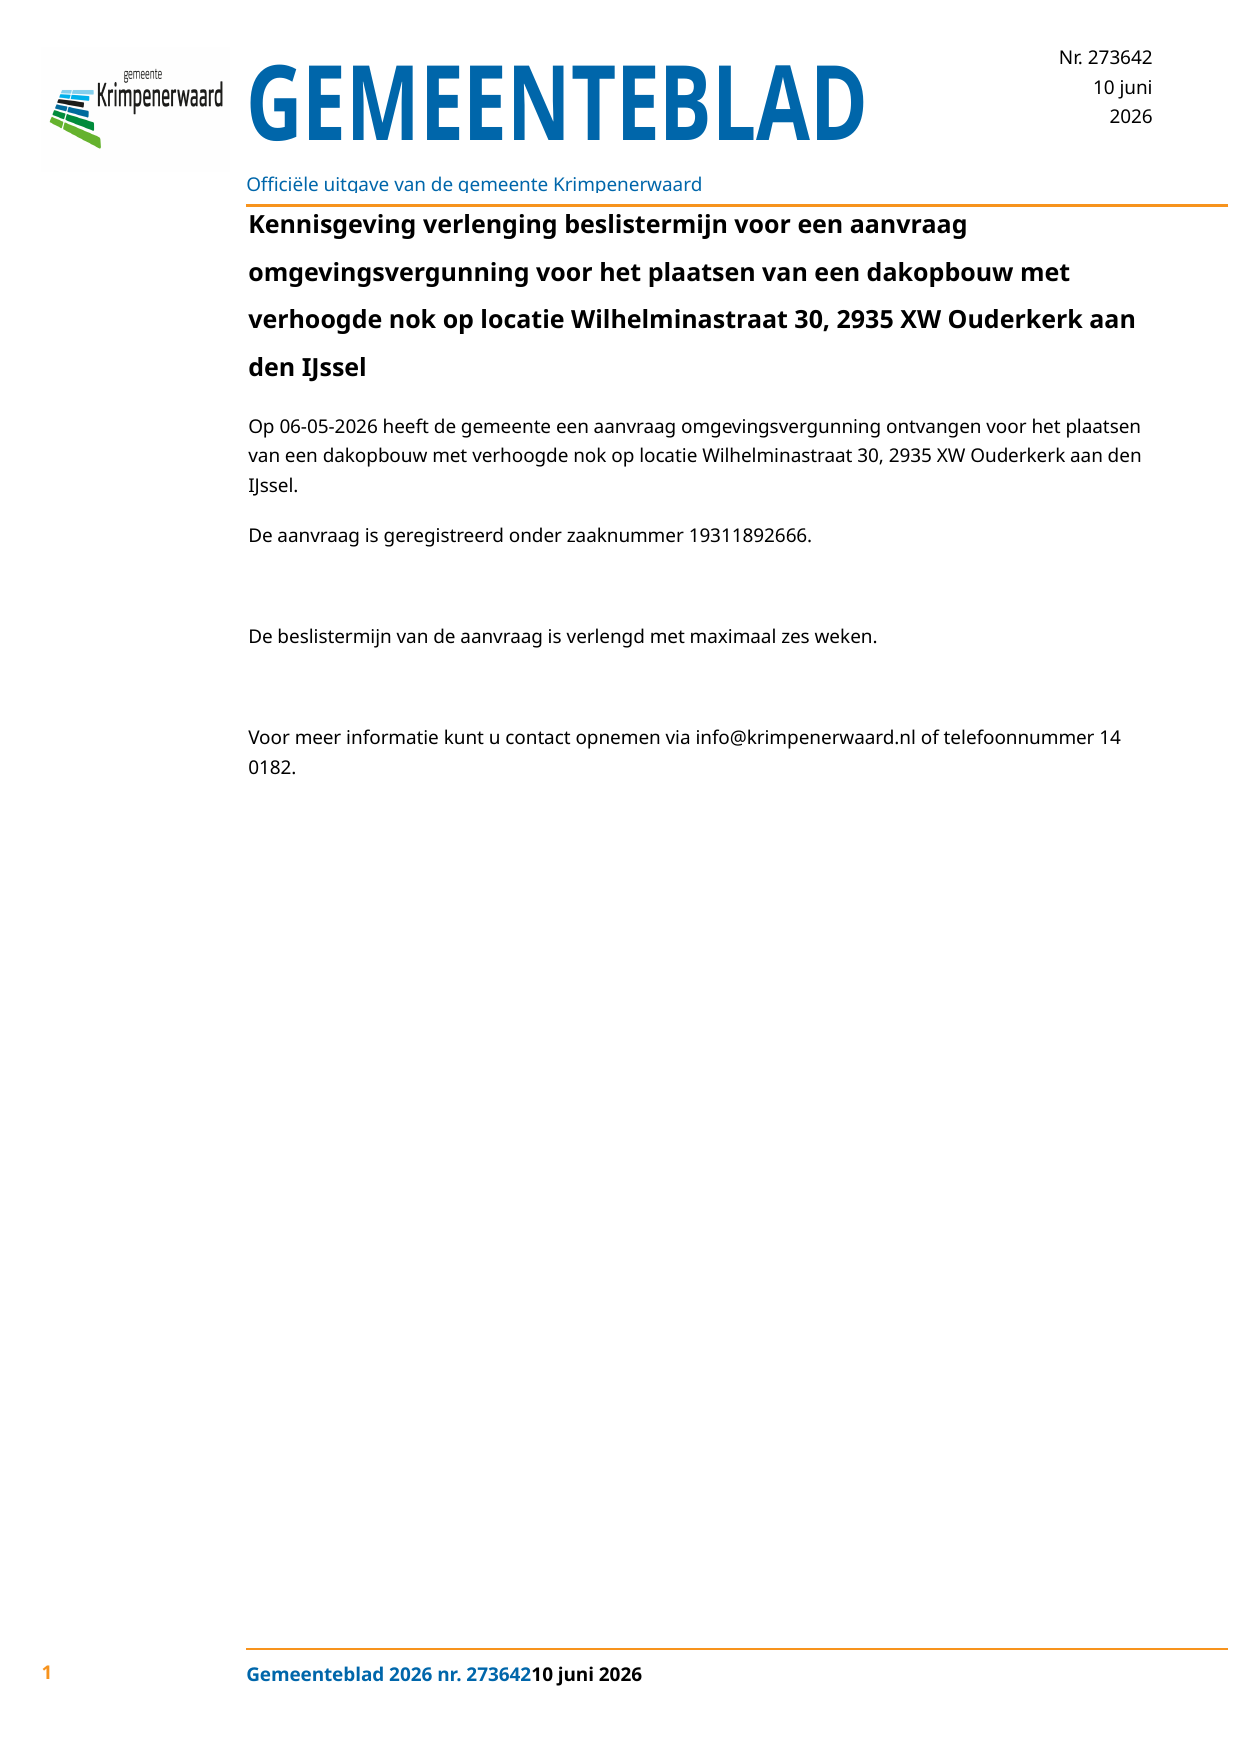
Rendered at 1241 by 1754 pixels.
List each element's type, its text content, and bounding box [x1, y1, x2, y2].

text De aanvraag is geregistreerd onder zaaknummer 19311892666. [248, 523, 1152, 548]
text De beslistermijn van de aanvraag is verlengd met maximaal zes weken. [248, 623, 1152, 649]
text Kennisgeving verlenging beslistermijn voor een aanvraag omgevingsvergunning voor het plaatsen van een dakopbouw met verhoogde nok op locatie Wilhelminastraat 30, 2935 XW Ouderkerk aan den IJssel [248, 207, 1152, 384]
text Voor meer informatie kunt u contact opnemen via info@krimpenerwaard.nl of telefoonnummer 14 0182. [248, 724, 1152, 780]
picture [41, 47, 231, 172]
text Op 06-05-2026 heeft de gemeente een aanvraag omgevingsvergunning ontvangen voor het plaatsen van een dakopbouw met verhoogde nok op locatie Wilhelminastraat 30, 2935 XW Ouderkerk aan den IJssel. [248, 413, 1152, 498]
